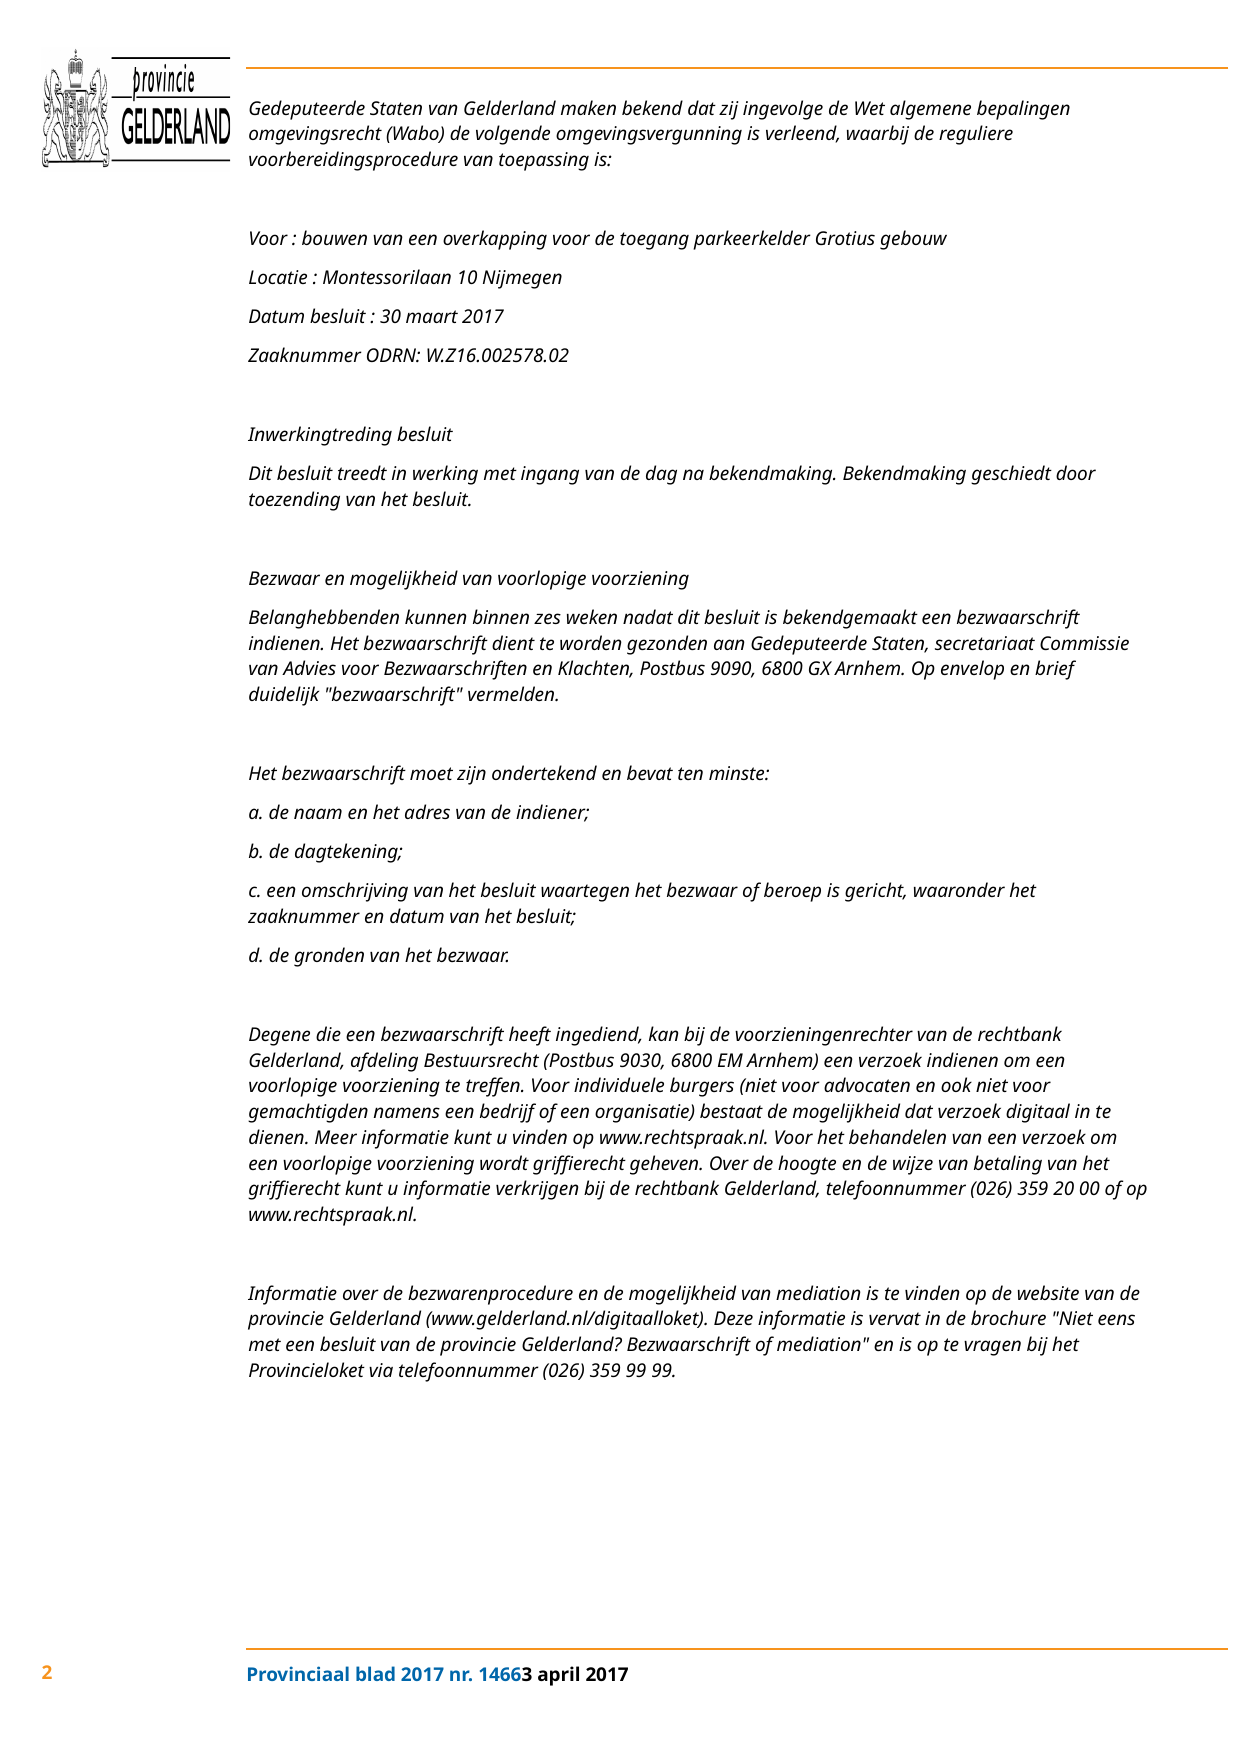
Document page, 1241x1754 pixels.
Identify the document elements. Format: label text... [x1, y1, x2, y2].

text Het bezwaarschrift moet zijn ondertekend en bevat ten minste: [248, 760, 1152, 785]
text b. de dagtekening; [248, 838, 1152, 864]
text a. de naam en het adres van de indiener; [248, 799, 1152, 825]
text Informatie over de bezwarenprocedure en de mogelijkheid van mediation is te vinden op de website van de provincie Gelderland (www.gelderland.nl/digitaalloket). Deze informatie is vervat in de brochure "Niet eens met een besluit van de provincie Gelderland? Bezwaarschrift of mediation" en is op te vragen bij het Provincieloket via telefoonnummer (026) 359 99 99. [248, 1280, 1152, 1383]
text Gedeputeerde Staten van Gelderland maken bekend dat zij ingevolge de Wet algemene bepalingen omgevingsrecht (Wabo) de volgende omgevingsvergunning is verleend, waarbij de reguliere voorbereidingsprocedure van toepassing is: [248, 95, 1152, 172]
picture [41, 47, 231, 172]
text Dit besluit treedt in werking met ingang van de dag na bekendmaking. Bekendmaking geschiedt door toezending van het besluit. [248, 460, 1152, 512]
text c. een omschrijving van het besluit waartegen het bezwaar of beroep is gericht, waaronder het zaaknummer en datum van het besluit; [248, 877, 1152, 929]
text Datum besluit : 30 maart 2017 [248, 303, 1152, 329]
text d. de gronden van het bezwaar. [248, 942, 1152, 968]
text Inwerkingtreding besluit [248, 421, 1152, 447]
text Degene die een bezwaarschrift heeft ingediend, kan bij de voorzieningenrechter van de rechtbank Gelderland, afdeling Bestuursrecht (Postbus 9030, 6800 EM Arnhem) een verzoek indienen om een voorlopige voorziening te treffen. Voor individuele burgers (niet voor advocaten en ook niet voor gemachtigden namens een bedrijf of een organisatie) bestaat de mogelijkheid dat verzoek digitaal in te dienen. Meer informatie kunt u vinden op www.rechtspraak.nl. Voor het behandelen van een verzoek om een voorlopige voorziening wordt griffierecht geheven. Over de hoogte en de wijze van betaling van het griffierecht kunt u informatie verkrijgen bij de rechtbank Gelderland, telefoonnummer (026) 359 20 00 of op www.rechtspraak.nl. [248, 1021, 1152, 1227]
text Voor : bouwen van een overkapping voor de toegang parkeerkelder Grotius gebouw [248, 225, 1152, 251]
text Zaaknummer ODRN: W.Z16.002578.02 [248, 343, 1152, 368]
text Belanghebbenden kunnen binnen zes weken nadat dit besluit is bekendgemaakt een bezwaarschrift indienen. Het bezwaarschrift dient te worden gezonden aan Gedeputeerde Staten, secretariaat Commissie van Advies voor Bezwaarschriften en Klachten, Postbus 9090, 6800 GX Arnhem. Op envelop en brief duidelijk "bezwaarschrift" vermelden. [248, 604, 1152, 707]
text Bezwaar en mogelijkheid van voorlopige voorziening [248, 565, 1152, 590]
text Locatie : Montessorilaan 10 Nijmegen [248, 264, 1152, 290]
